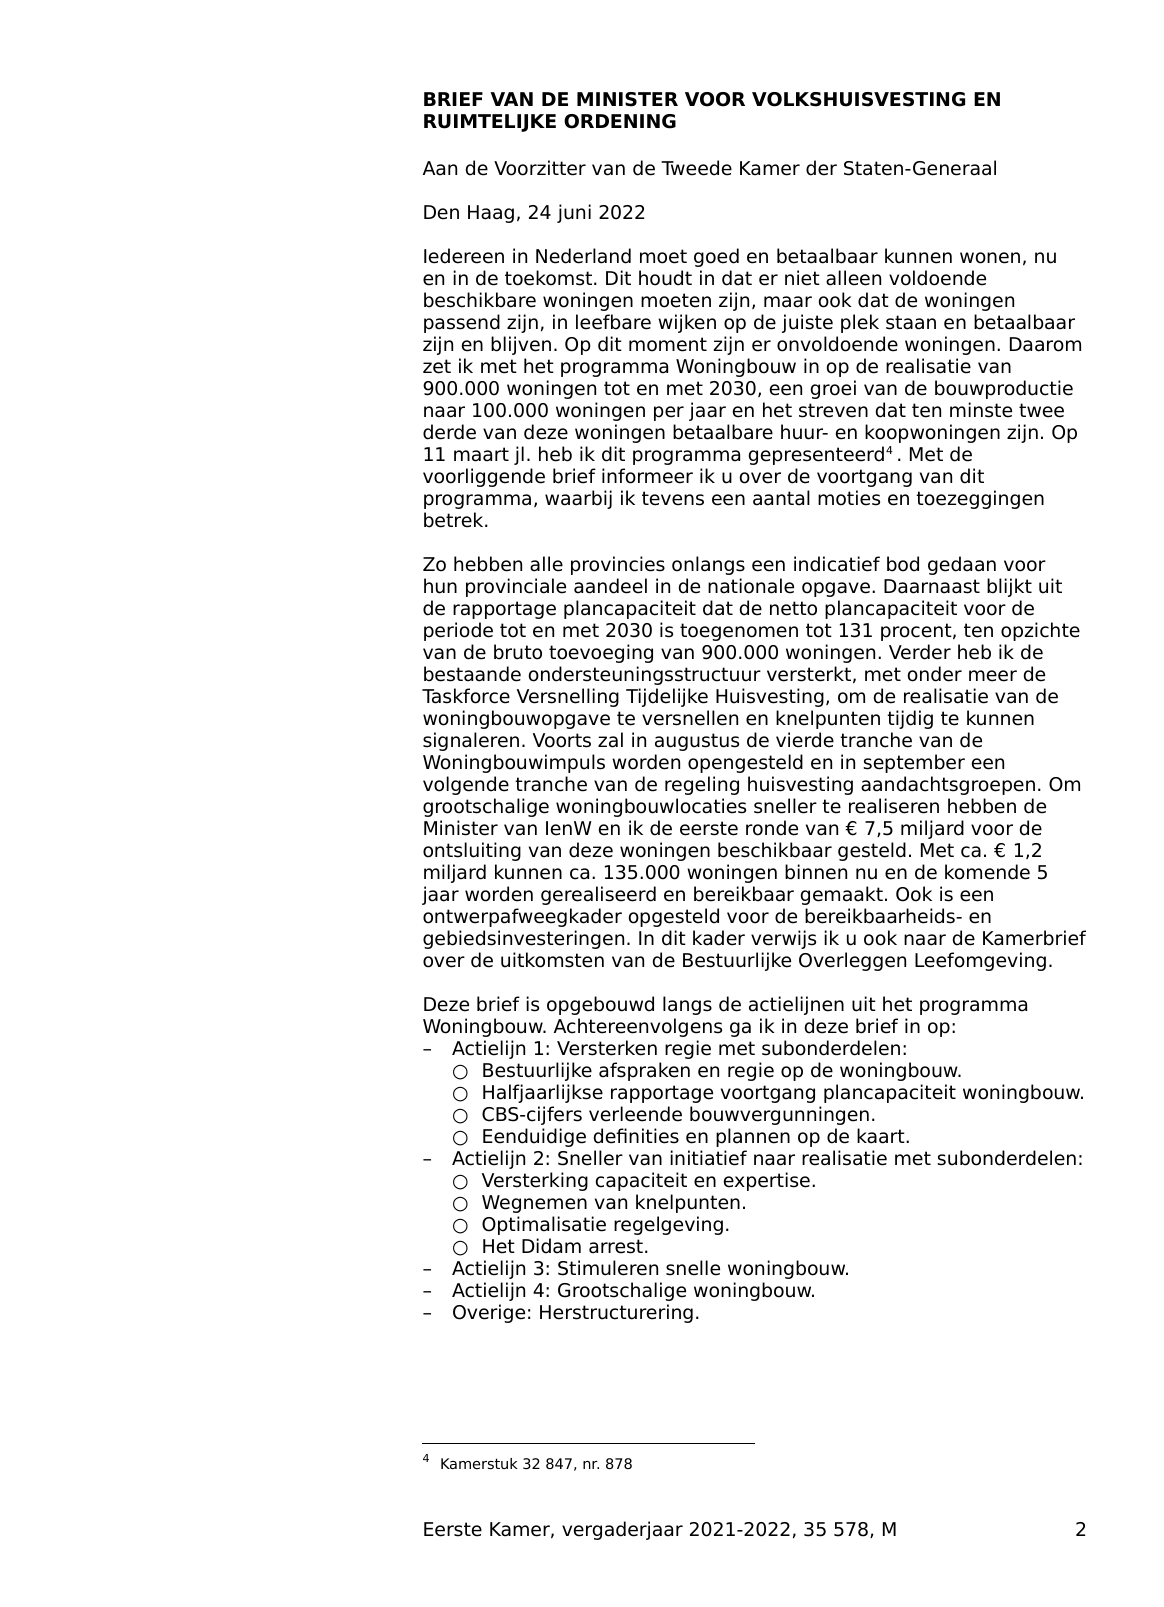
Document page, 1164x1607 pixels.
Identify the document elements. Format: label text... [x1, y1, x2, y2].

text ○ Optimalisatie regelgeving. [452, 1214, 1087, 1236]
text – Actielijn 4: Grootschalige woningbouw. [422, 1280, 1087, 1302]
text – Actielijn 3: Stimuleren snelle woningbouw. [422, 1258, 1087, 1280]
text Kamerstuk 32 847, nr. 878 [422, 1452, 1087, 1474]
text ○ Eenduidige definities en plannen op de kaart. [452, 1126, 1087, 1148]
text Den Haag, 24 juni 2022 [422, 202, 1087, 224]
text ○ Het Didam arrest. [452, 1236, 1087, 1258]
text – Actielijn 1: Versterken regie met subonderdelen: [422, 1038, 1087, 1060]
text ○ Wegnemen van knelpunten. [452, 1192, 1087, 1214]
text – Overige: Herstructurering. [422, 1302, 1087, 1324]
text ○ Versterking capaciteit en expertise. [452, 1170, 1087, 1192]
text Deze brief is opgebouwd langs de actielijnen uit het programma Woningbouw. Achtereenvolgens ga ik in deze brief in op: [422, 994, 1087, 1038]
text Zo hebben alle provincies onlangs een indicatief bod gedaan voor hun provinciale aandeel in de nationale opgave. Daarnaast blijkt uit de rapportage plancapaciteit dat de netto plancapaciteit voor de periode tot en met 2030 is toegenomen tot 131 procent, ten opzichte van de bruto toevoeging van 900.000 woningen. Verder heb ik de bestaande ondersteuningsstructuur versterkt, met onder meer de Taskforce Versnelling Tijdelijke Huisvesting, om de realisatie van de woningbouwopgave te versnellen en knelpunten tijdig te kunnen signaleren. Voorts zal in augustus de vierde tranche van de Woningbouwimpuls worden opengesteld en in september een volgende tranche van de regeling huisvesting aandachtsgroepen. Om grootschalige woningbouwlocaties sneller te realiseren hebben de Minister van IenW en ik de eerste ronde van € 7,5 miljard voor de ontsluiting van deze woningen beschikbaar gesteld. Met ca. € 1,2 miljard kunnen ca. 135.000 woningen binnen nu en de komende 5 jaar worden gerealiseerd en bereikbaar gemaakt. Ook is een ontwerpafweegkader opgesteld voor de bereikbaarheids- en gebiedsinvesteringen. In dit kader verwijs ik u ook naar de Kamerbrief over de uitkomsten van de Bestuurlijke Overleggen Leefomgeving. [422, 554, 1087, 972]
text ○ Halfjaarlijkse rapportage voortgang plancapaciteit woningbouw. [452, 1082, 1087, 1104]
text – Actielijn 2: Sneller van initiatief naar realisatie met subonderdelen: [422, 1148, 1087, 1170]
text Iedereen in Nederland moet goed en betaalbaar kunnen wonen, nu en in de toekomst. Dit houdt in dat er niet alleen voldoende beschikbare woningen moeten zijn, maar ook dat de woningen passend zijn, in leefbare wijken op de juiste plek staan en betaalbaar zijn en blijven. Op dit moment zijn er onvoldoende woningen. Daarom zet ik met het programma Woningbouw in op de realisatie van 900.000 woningen tot en met 2030, een groei van de bouwproductie naar 100.000 woningen per jaar en het streven dat ten minste twee derde van deze woningen betaalbare huur- en koopwoningen zijn. Op 11 maart jl. heb ik dit programma gepresenteerd. Met de voorliggende brief informeer ik u over de voortgang van dit programma, waarbij ik tevens een aantal moties en toezeggingen betrek. [422, 246, 1087, 532]
text Aan de Voorzitter van de Tweede Kamer der Staten-Generaal [422, 158, 1087, 180]
text ○ CBS-cijfers verleende bouwvergunningen. [452, 1104, 1087, 1126]
text ○ Bestuurlijke afspraken en regie op de woningbouw. [452, 1060, 1087, 1082]
subtitle BRIEF VAN DE MINISTER VOOR VOLKSHUISVESTING EN RUIMTELIJKE ORDENING [422, 89, 1087, 133]
